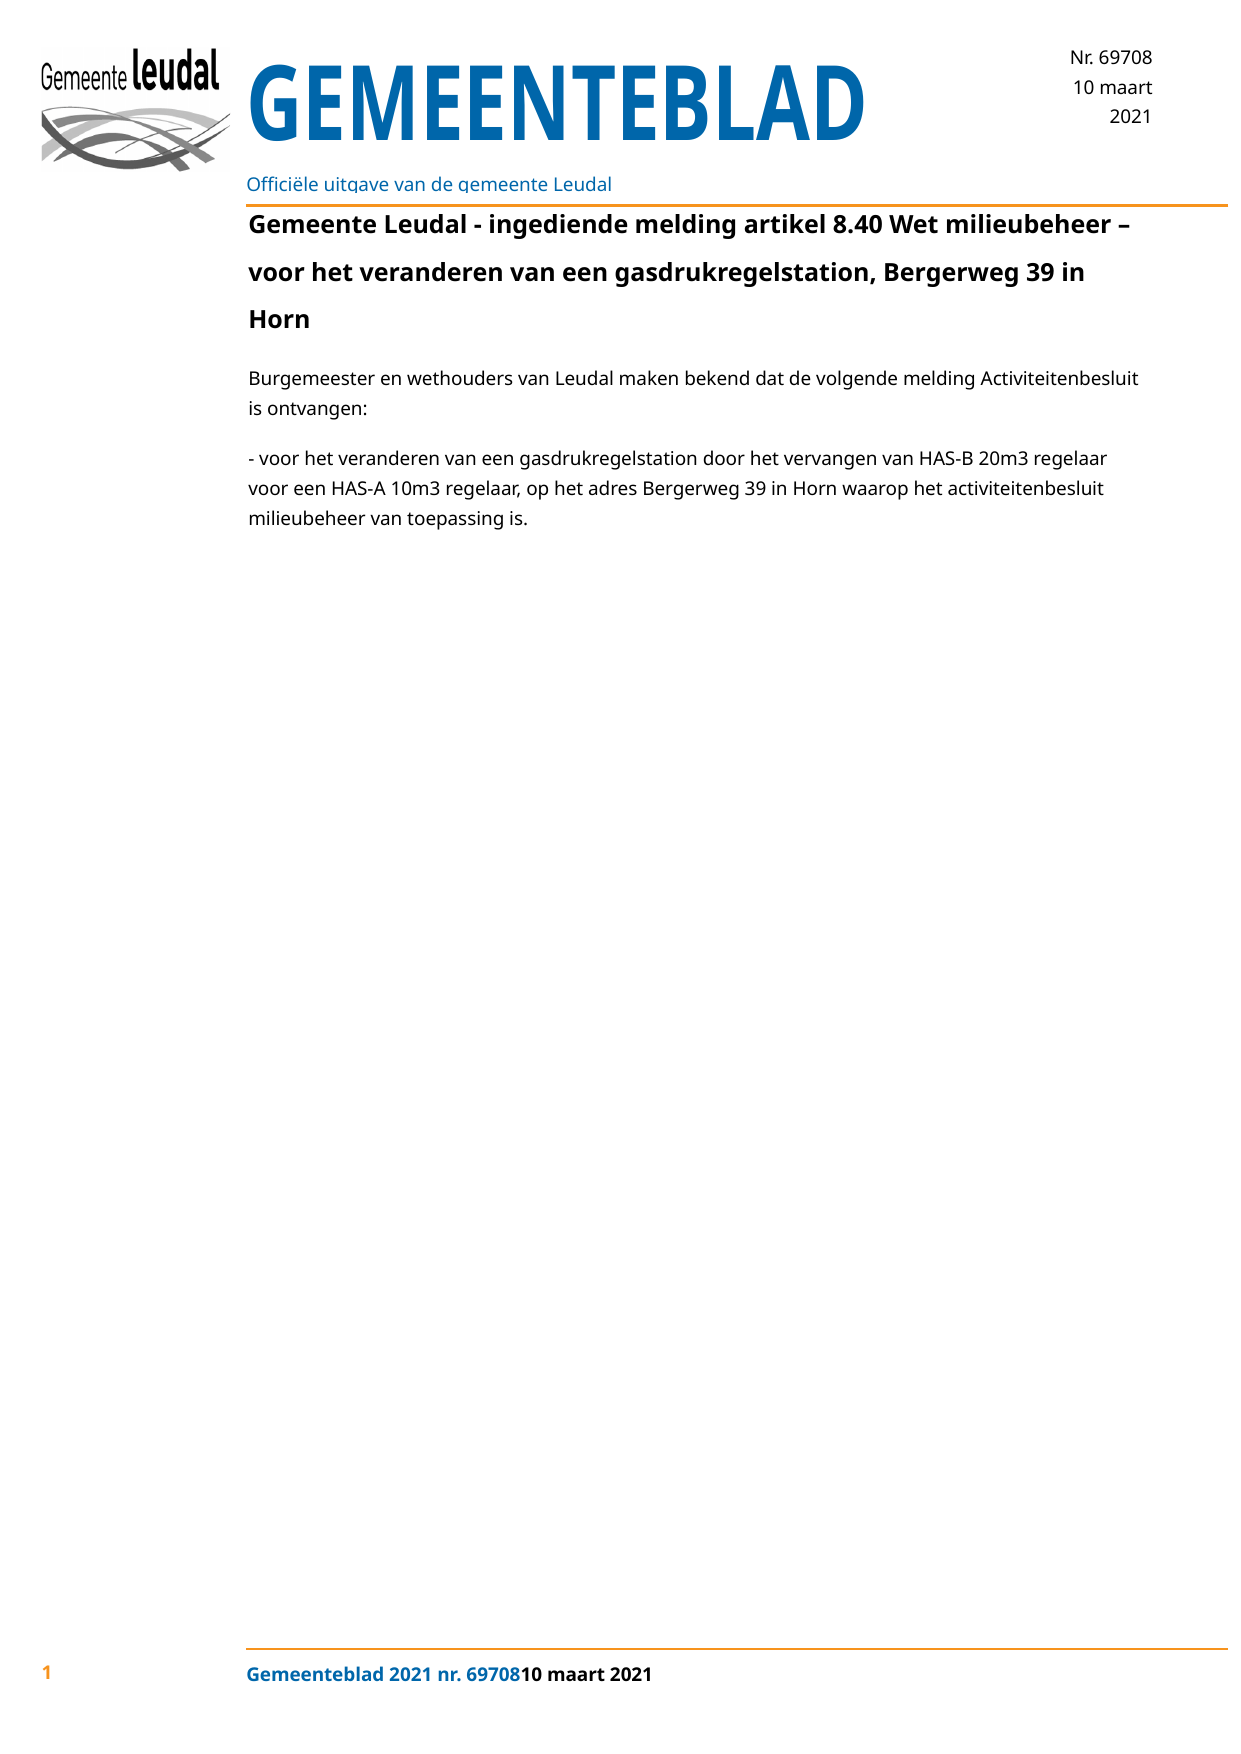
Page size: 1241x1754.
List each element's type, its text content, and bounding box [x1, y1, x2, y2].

text Burgemeester en wethouders van Leudal maken bekend dat de volgende melding Activiteitenbesluit is ontvangen: [248, 366, 1152, 421]
text - voor het veranderen van een gasdrukregelstation door het vervangen van HAS-B 20m3 regelaar voor een HAS-A 10m3 regelaar, op het adres Bergerweg 39 in Horn waarop het activiteitenbesluit milieubeheer van toepassing is. [248, 446, 1152, 530]
picture [41, 47, 231, 172]
text Gemeente Leudal - ingediende melding artikel 8.40 Wet milieubeheer – voor het veranderen van een gasdrukregelstation, Bergerweg 39 in Horn [248, 207, 1152, 336]
